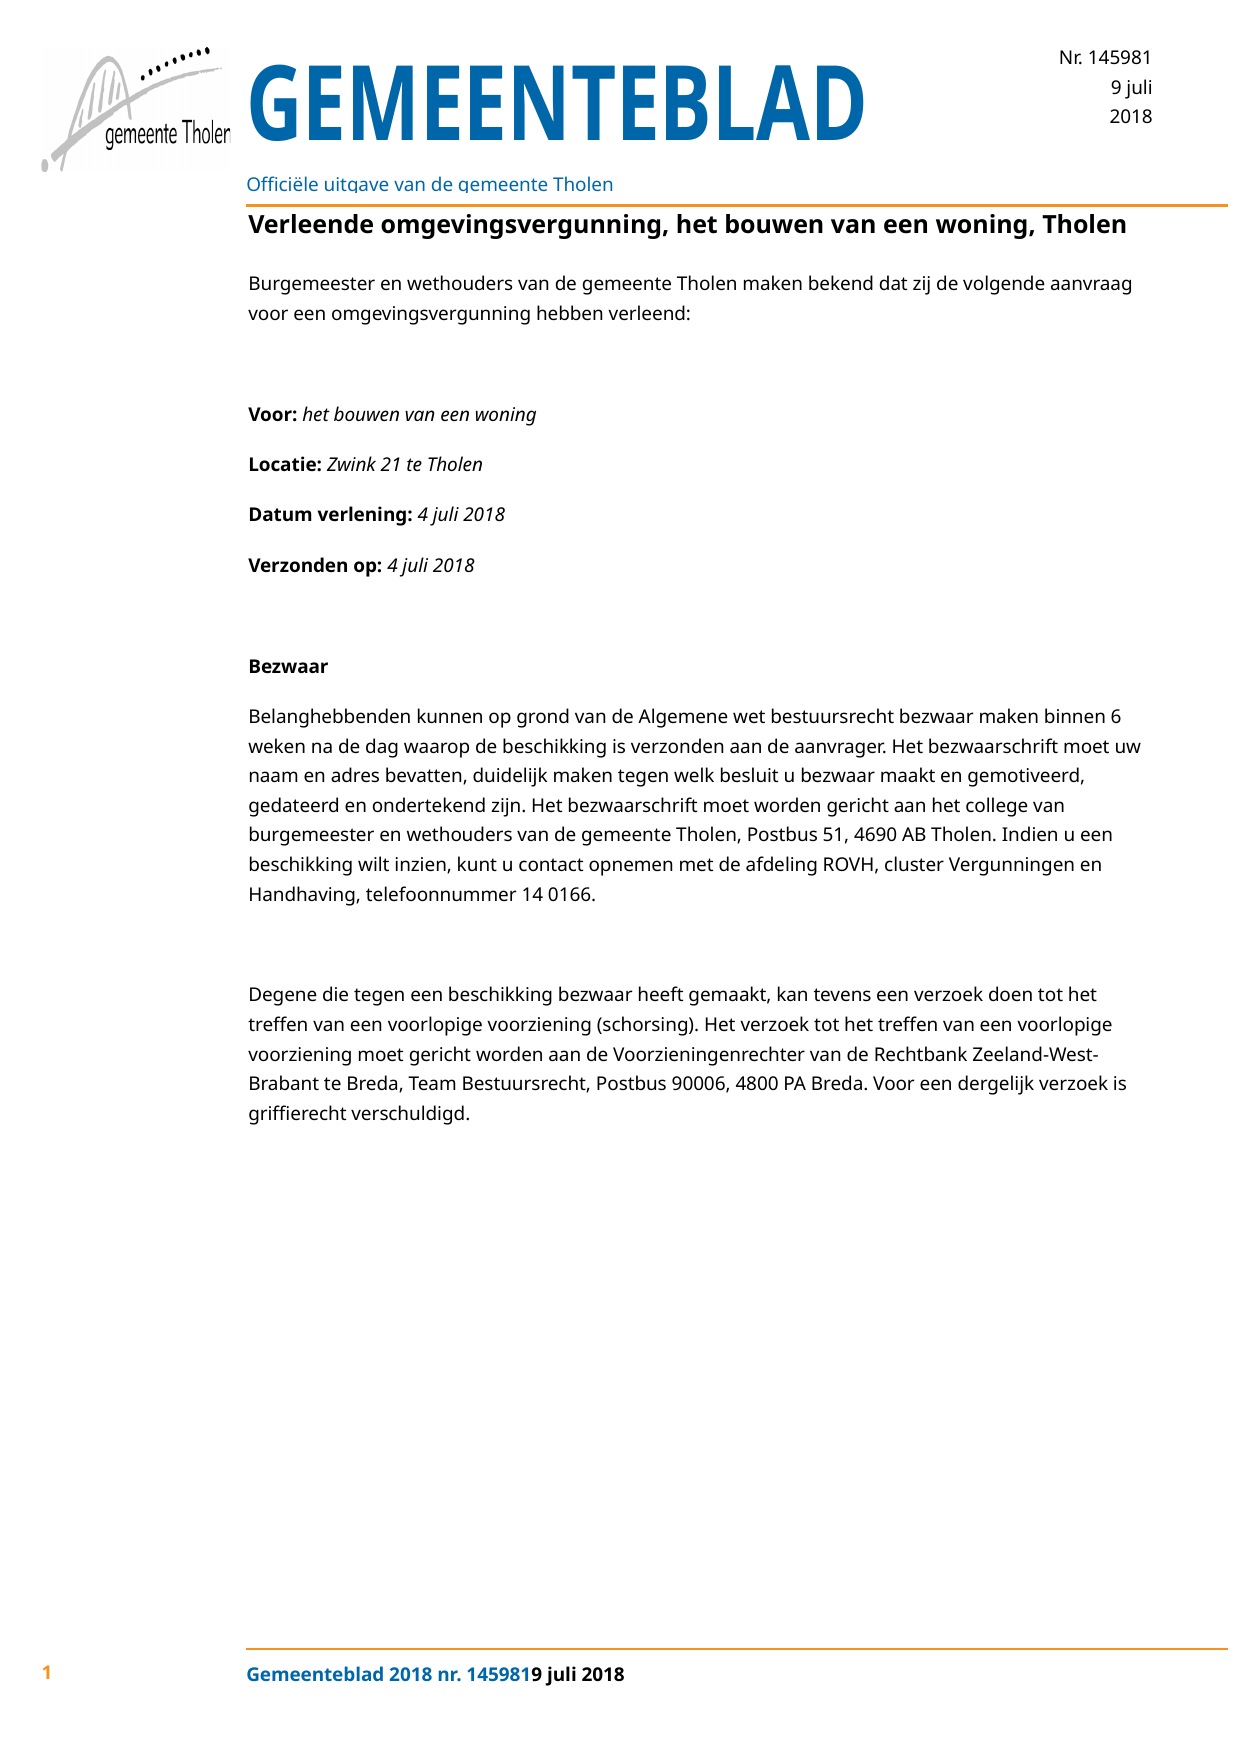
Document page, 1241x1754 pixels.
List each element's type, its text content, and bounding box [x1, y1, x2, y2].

text Verleende omgevingsvergunning, het bouwen van een woning, Tholen [248, 207, 1152, 241]
picture [41, 47, 231, 172]
text Bezwaar [248, 653, 1152, 678]
text Locatie: Zwink 21 te Tholen [248, 451, 1152, 477]
text Datum verlening: 4 juli 2018 [248, 502, 1152, 527]
text Degene die tegen een beschikking bezwaar heeft gemaakt, kan tevens een verzoek doen tot het treffen van een voorlopige voorziening (schorsing). Het verzoek tot het treffen van een voorlopige voorziening moet gericht worden aan de Voorzieningenrechter van de Rechtbank Zeeland-West-Brabant te Breda, Team Bestuursrecht, Postbus 90006, 4800 PA Breda. Voor een dergelijk verzoek is griffierecht verschuldigd. [248, 982, 1152, 1126]
text Verzonden op: 4 juli 2018 [248, 552, 1152, 578]
text Voor: het bouwen van een woning [248, 401, 1152, 426]
text Burgemeester en wethouders van de gemeente Tholen maken bekend dat zij de volgende aanvraag voor een omgevingsvergunning hebben verleend: [248, 270, 1152, 326]
text Belanghebbenden kunnen op grond van de Algemene wet bestuursrecht bezwaar maken binnen 6 weken na de dag waarop de beschikking is verzonden aan de aanvrager. Het bezwaarschrift moet uw naam en adres bevatten, duidelijk maken tegen welk besluit u bezwaar maakt en gemotiveerd, gedateerd en ondertekend zijn. Het bezwaarschrift moet worden gericht aan het college van burgemeester en wethouders van de gemeente Tholen, Postbus 51, 4690 AB Tholen. Indien u een beschikking wilt inzien, kunt u contact opnemen met de afdeling ROVH, cluster Vergunningen en Handhaving, telefoonnummer 14 0166. [248, 703, 1152, 906]
